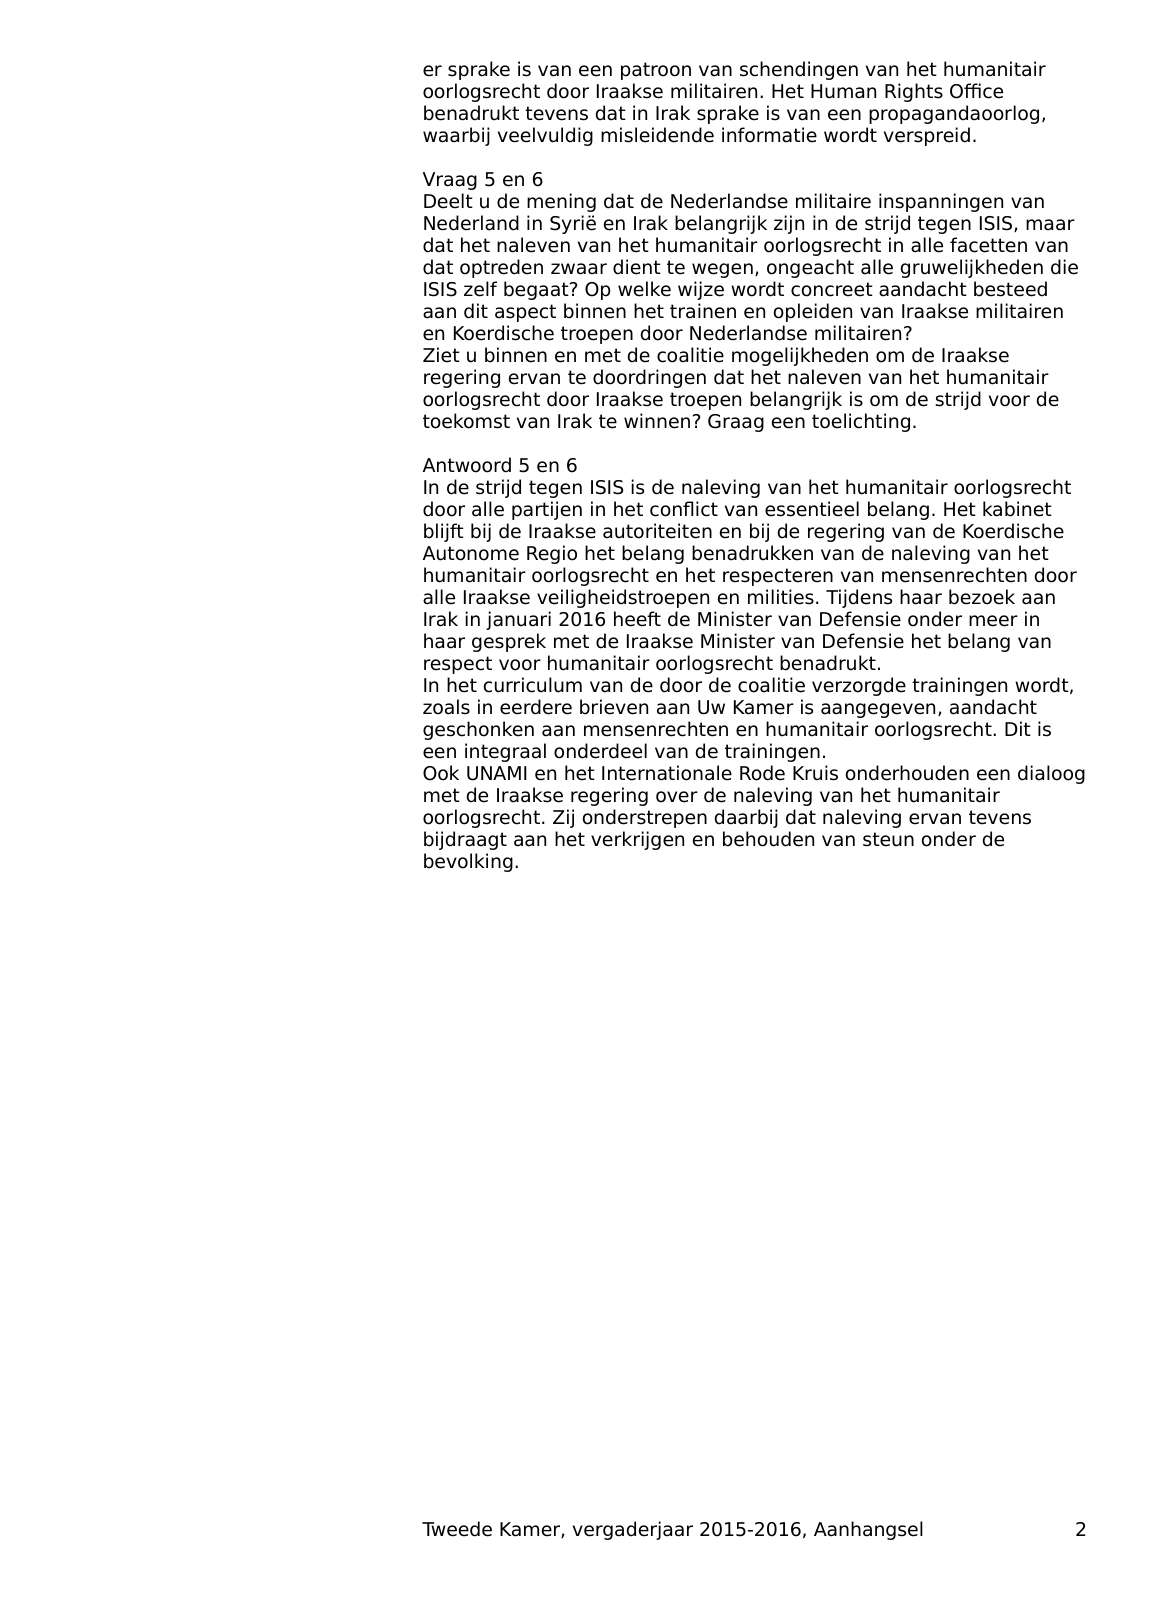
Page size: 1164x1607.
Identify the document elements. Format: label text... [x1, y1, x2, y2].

text In het curriculum van de door de coalitie verzorgde trainingen wordt, zoals in eerdere brieven aan Uw Kamer is aangegeven, aandacht geschonken aan mensenrechten en humanitair oorlogsrecht. Dit is een integraal onderdeel van de trainingen. [422, 675, 1087, 763]
text er sprake is van een patroon van schendingen van het humanitair oorlogsrecht door Iraakse militairen. Het Human Rights Office benadrukt tevens dat in Irak sprake is van een propagandaoorlog, waarbij veelvuldig misleidende informatie wordt verspreid. [422, 59, 1087, 147]
text Deelt u de mening dat de Nederlandse militaire inspanningen van Nederland in Syrië en Irak belangrijk zijn in de strijd tegen ISIS, maar dat het naleven van het humanitair oorlogsrecht in alle facetten van dat optreden zwaar dient te wegen, ongeacht alle gruwelijkheden die ISIS zelf begaat? Op welke wijze wordt concreet aandacht besteed aan dit aspect binnen het trainen en opleiden van Iraakse militairen en Koerdische troepen door Nederlandse militairen? [422, 191, 1087, 345]
text Antwoord 5 en 6 [422, 455, 1087, 477]
text Vraag 5 en 6 [422, 169, 1087, 191]
text In de strijd tegen ISIS is de naleving van het humanitair oorlogsrecht door alle partijen in het conflict van essentieel belang. Het kabinet blijft bij de Iraakse autoriteiten en bij de regering van de Koerdische Autonome Regio het belang benadrukken van de naleving van het humanitair oorlogsrecht en het respecteren van mensenrechten door alle Iraakse veiligheidstroepen en milities. Tijdens haar bezoek aan Irak in januari 2016 heeft de Minister van Defensie onder meer in haar gesprek met de Iraakse Minister van Defensie het belang van respect voor humanitair oorlogsrecht benadrukt. [422, 477, 1087, 675]
text Ook UNAMI en het Internationale Rode Kruis onderhouden een dialoog met de Iraakse regering over de naleving van het humanitair oorlogsrecht. Zij onderstrepen daarbij dat naleving ervan tevens bijdraagt aan het verkrijgen en behouden van steun onder de bevolking. [422, 763, 1087, 873]
text Ziet u binnen en met de coalitie mogelijkheden om de Iraakse regering ervan te doordringen dat het naleven van het humanitair oorlogsrecht door Iraakse troepen belangrijk is om de strijd voor de toekomst van Irak te winnen? Graag een toelichting. [422, 345, 1087, 433]
